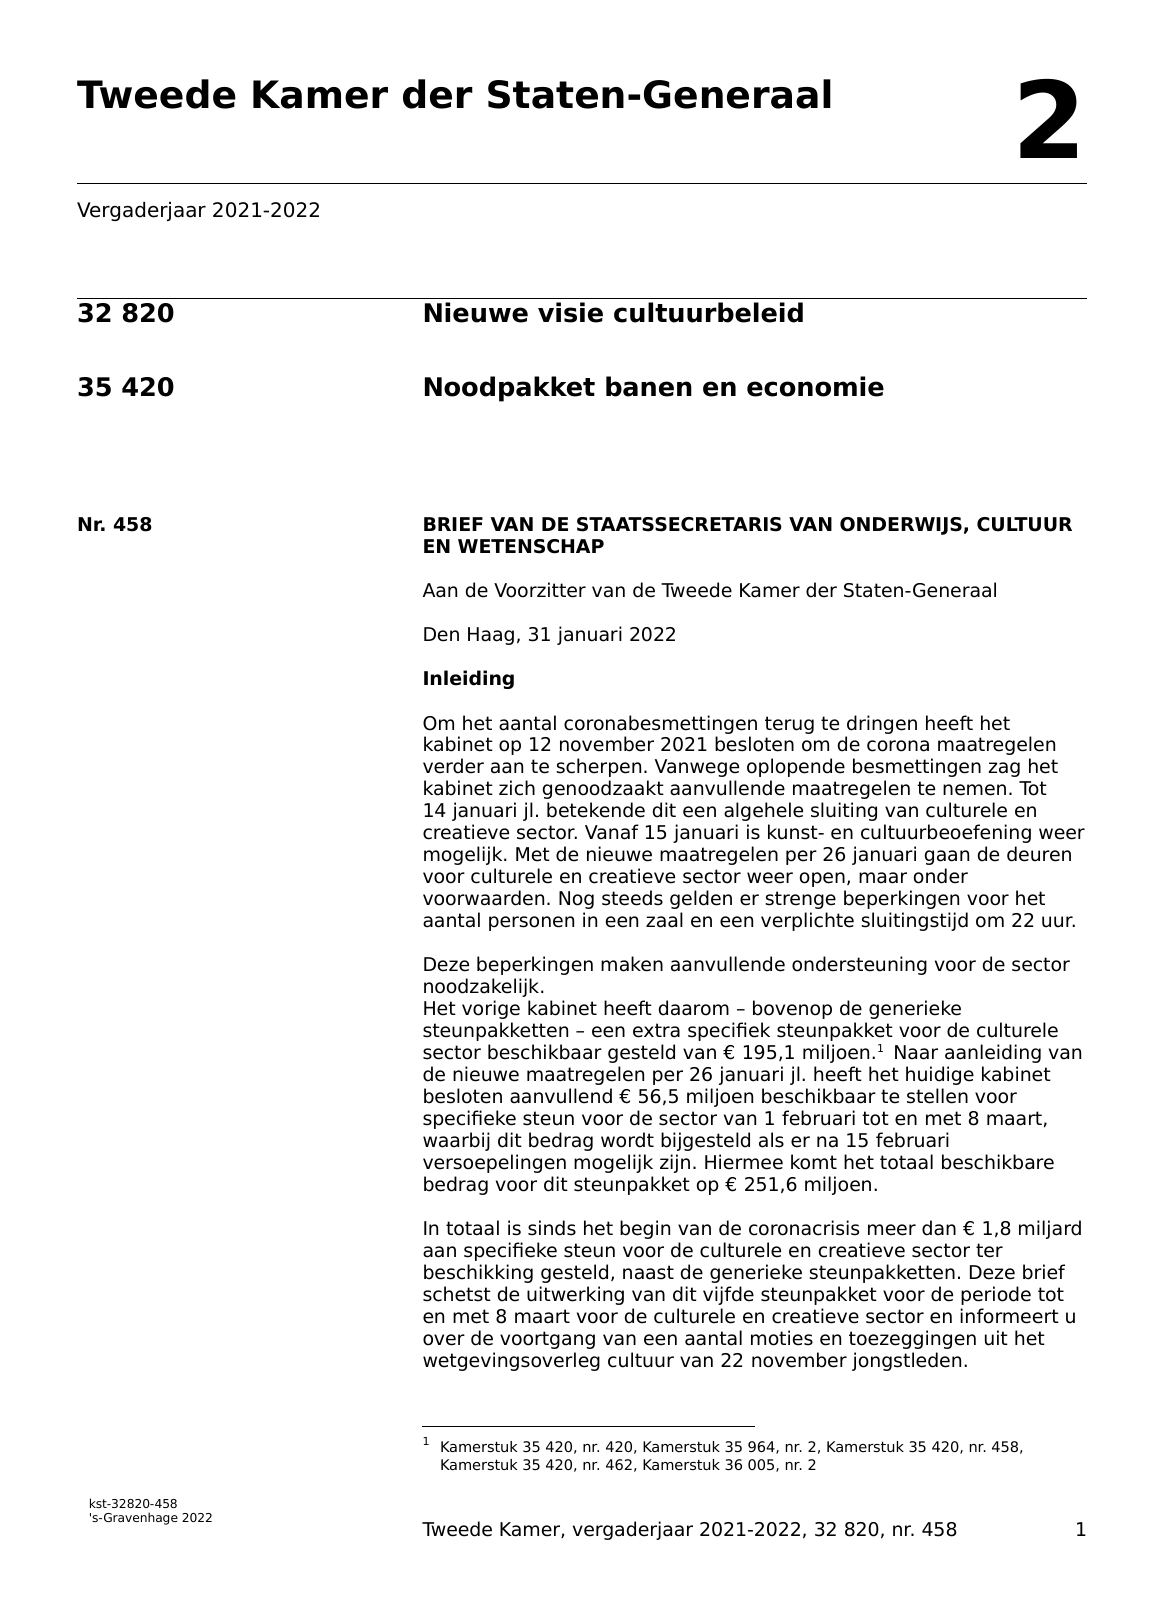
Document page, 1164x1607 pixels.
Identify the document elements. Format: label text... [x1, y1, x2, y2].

text Om het aantal coronabesmettingen terug te dringen heeft het kabinet op 12 november 2021 besloten om de corona maatregelen verder aan te scherpen. Vanwege oplopende besmettingen zag het kabinet zich genoodzaakt aanvullende maatregelen te nemen. Tot 14 januari jl. betekende dit een algehele sluiting van culturele en creatieve sector. Vanaf 15 januari is kunst- en cultuurbeoefening weer mogelijk. Met de nieuwe maatregelen per 26 januari gaan de deuren voor culturele en creatieve sector weer open, maar onder voorwaarden. Nog steeds gelden er strenge beperkingen voor het aantal personen in een zaal en een verplichte sluitingstijd om 22 uur. [422, 712, 1087, 932]
subtitle Inleiding [422, 668, 1087, 690]
table_cell Vergaderjaar 2021-2022 [77, 184, 1087, 298]
text Het vorige kabinet heeft daarom – bovenop de generieke steunpakketten – een extra specifiek steunpakket voor de culturele sector beschikbaar gesteld van € 195,1 miljoen. Naar aanleiding van de nieuwe maatregelen per 26 januari jl. heeft het huidige kabinet besloten aanvullend € 56,5 miljoen beschikbaar te stellen voor specifieke steun voor de sector van 1 februari tot en met 8 maart, waarbij dit bedrag wordt bijgesteld als er na 15 februari versoepelingen mogelijk zijn. Hiermee komt het totaal beschikbare bedrag voor dit steunpakket op € 251,6 miljoen. [422, 998, 1087, 1196]
subtitle 32 820 Nieuwe visie cultuurbeleid [77, 299, 1087, 329]
text 's-Gravenhage 2022 [88, 1511, 323, 1525]
text Deze beperkingen maken aanvullende ondersteuning voor de sector noodzakelijk. [422, 954, 1087, 998]
text Kamerstuk 35 420, nr. 420, Kamerstuk 35 964, nr. 2, Kamerstuk 35 420, nr. 458, Kamerstuk 35 420, nr. 462, Kamerstuk 36 005, nr. 2 [422, 1435, 1087, 1474]
table_header Tweede Kamer der Staten-Generaal [77, 59, 886, 183]
text kst-32820-458 [88, 1497, 323, 1511]
table_header 2 [886, 59, 1087, 183]
text Den Haag, 31 januari 2022 [422, 624, 1087, 646]
subtitle Nr. 458 BRIEF VAN DE STAATSSECRETARIS VAN ONDERWIJS, CULTUUR EN WETENSCHAP [77, 514, 1087, 558]
subtitle 35 420 Noodpakket banen en economie [77, 373, 1087, 403]
text In totaal is sinds het begin van de coronacrisis meer dan € 1,8 miljard aan specifieke steun voor de culturele en creatieve sector ter beschikking gesteld, naast de generieke steunpakketten. Deze brief schetst de uitwerking van dit vijfde steunpakket voor de periode tot en met 8 maart voor de culturele en creatieve sector en informeert u over de voortgang van een aantal moties en toezeggingen uit het wetgevingsoverleg cultuur van 22 november jongstleden. [422, 1218, 1087, 1372]
text Aan de Voorzitter van de Tweede Kamer der Staten-Generaal [422, 580, 1087, 602]
